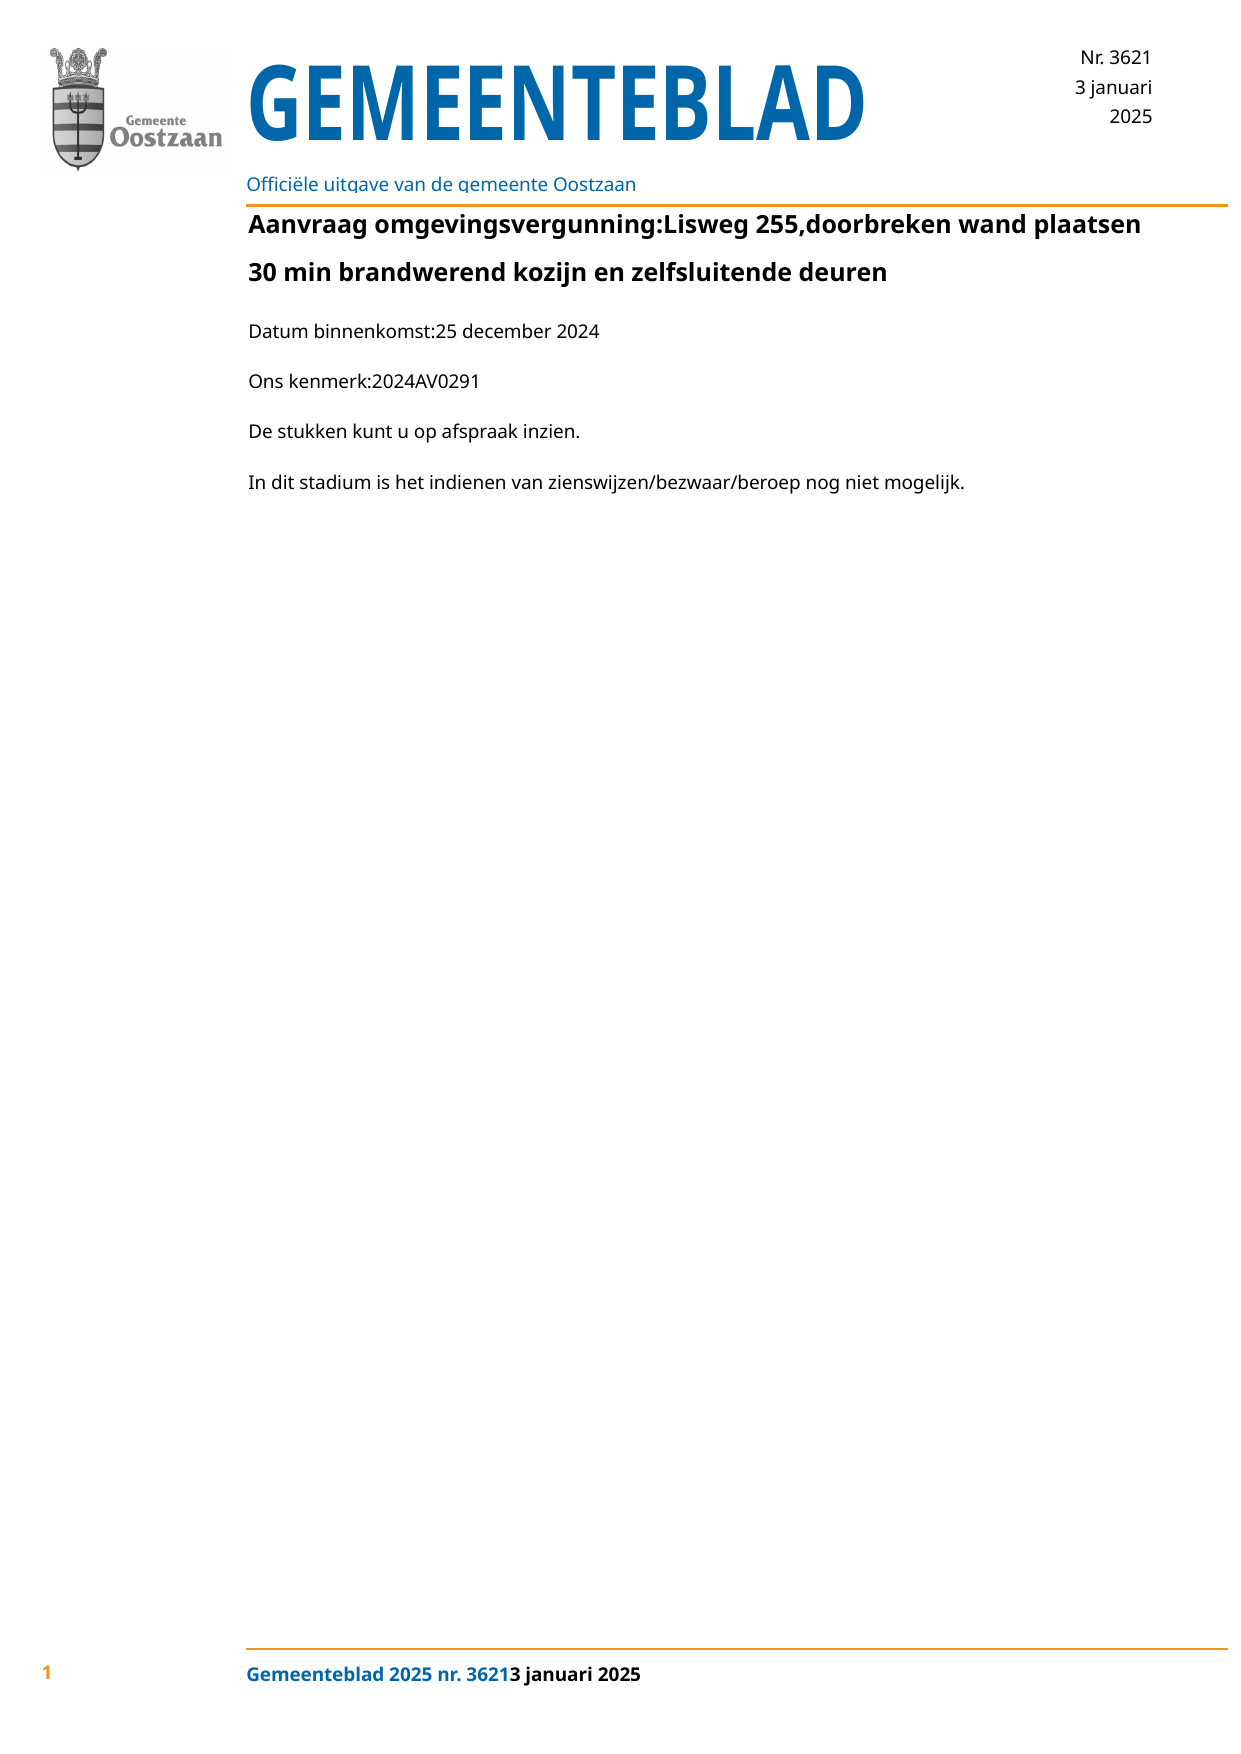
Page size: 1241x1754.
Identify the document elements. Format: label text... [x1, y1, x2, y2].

text De stukken kunt u op afspraak inzien. [248, 419, 1152, 444]
picture [41, 47, 231, 172]
text Datum binnenkomst:25 december 2024 [248, 318, 1152, 344]
text In dit stadium is het indienen van zienswijzen/bezwaar/beroep nog niet mogelijk. [248, 469, 1152, 495]
text Ons kenmerk:2024AV0291 [248, 368, 1152, 394]
text Aanvraag omgevingsvergunning:Lisweg 255,doorbreken wand plaatsen 30 min brandwerend kozijn en zelfsluitende deuren [248, 207, 1152, 288]
